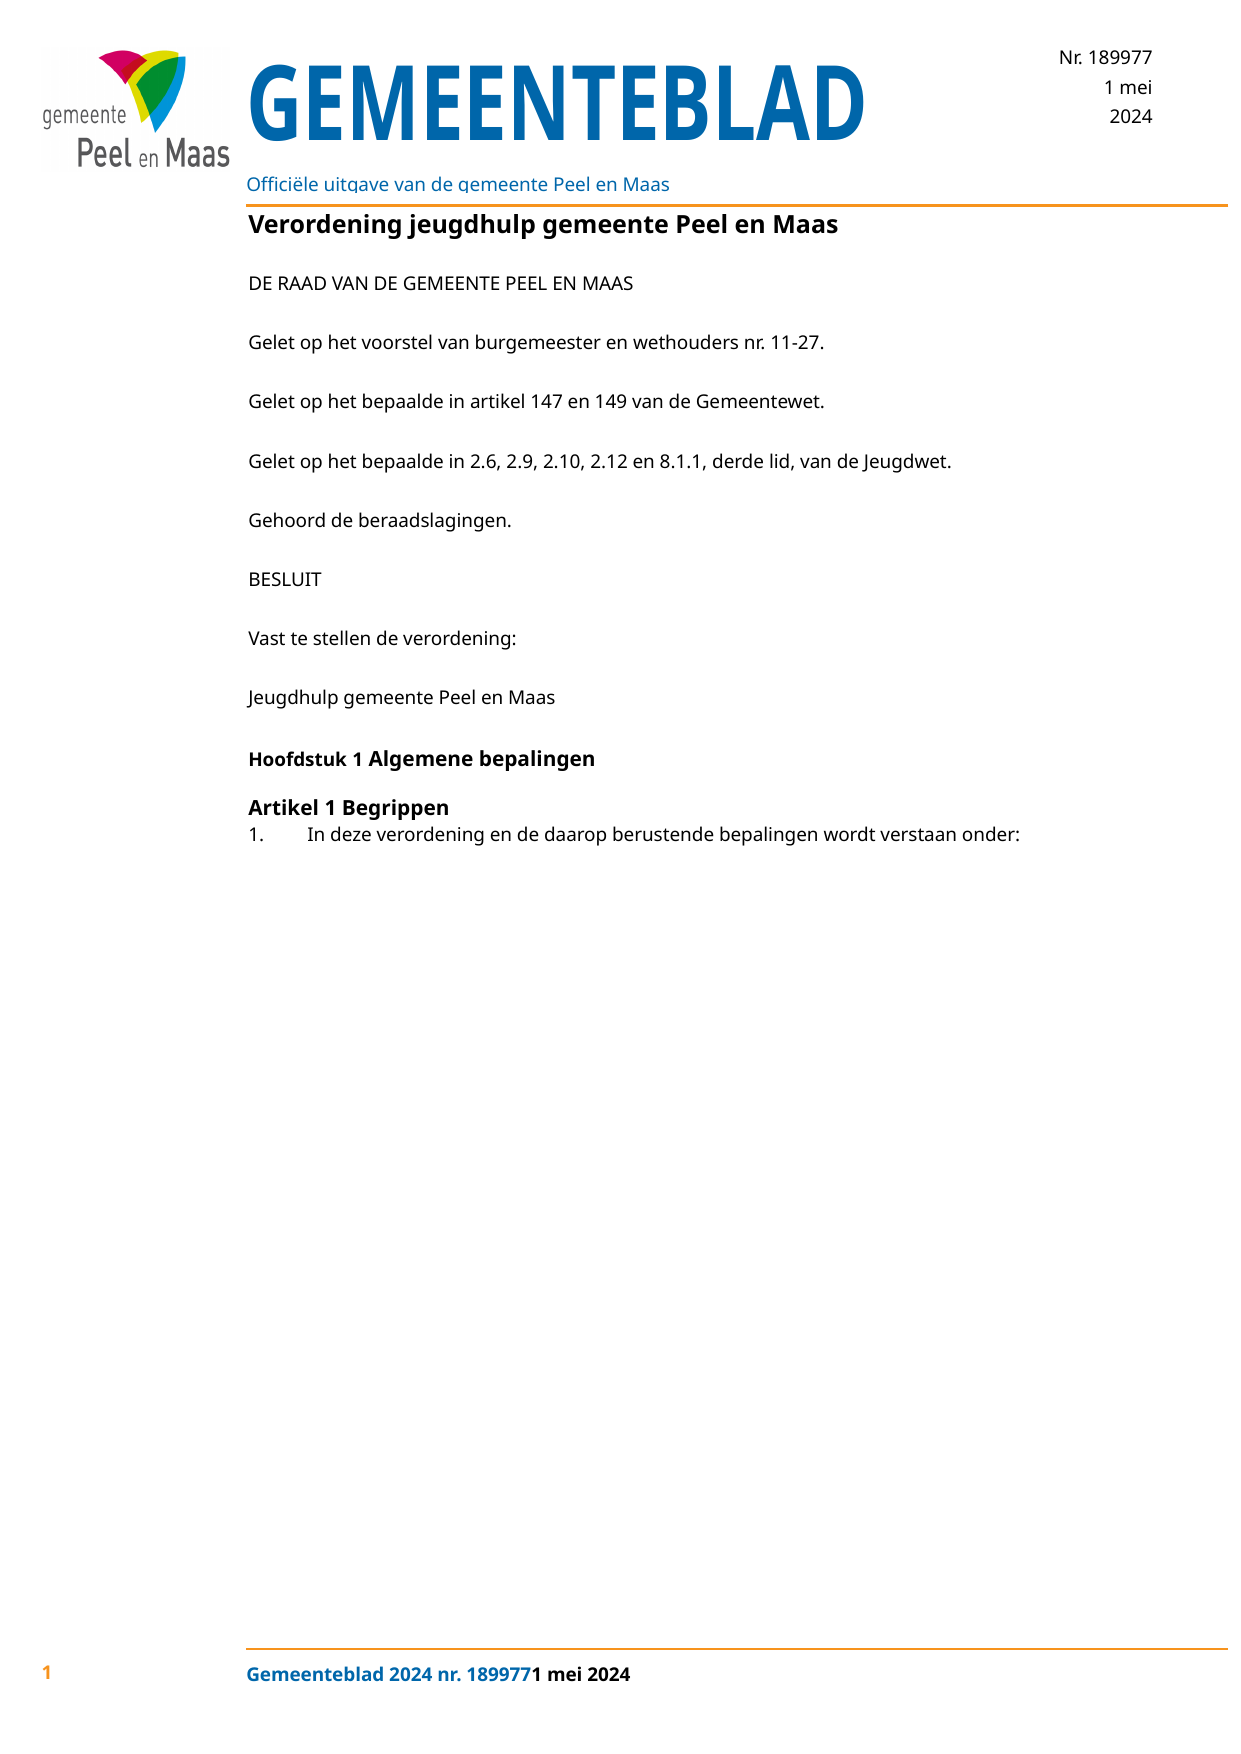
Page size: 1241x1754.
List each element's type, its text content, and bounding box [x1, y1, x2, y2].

text Jeugdhulp gemeente Peel en Maas [248, 684, 1152, 710]
text Vast te stellen de verordening: [248, 625, 1152, 651]
text Gehoord de beraadslagingen. [248, 507, 1152, 533]
text Gelet op het bepaalde in artikel 147 en 149 van de Gemeentewet. [248, 389, 1152, 414]
text Hoofdstuk 1 Algemene bepalingen [248, 744, 1152, 772]
text Artikel 1 Begrippen [248, 793, 1152, 821]
text BESLUIT [248, 566, 1152, 592]
picture [41, 47, 231, 172]
text Gelet op het voorstel van burgemeester en wethouders nr. 11-27. [248, 329, 1152, 355]
list In deze verordening en de daarop berustende bepalingen wordt verstaan onder: [248, 821, 1152, 847]
text Gelet op het bepaalde in 2.6, 2.9, 2.10, 2.12 en 8.1.1, derde lid, van de Jeugdwet. [248, 448, 1152, 473]
text Verordening jeugdhulp gemeente Peel en Maas [248, 207, 1152, 241]
text DE RAAD VAN DE GEMEENTE PEEL EN MAAS [248, 270, 1152, 296]
